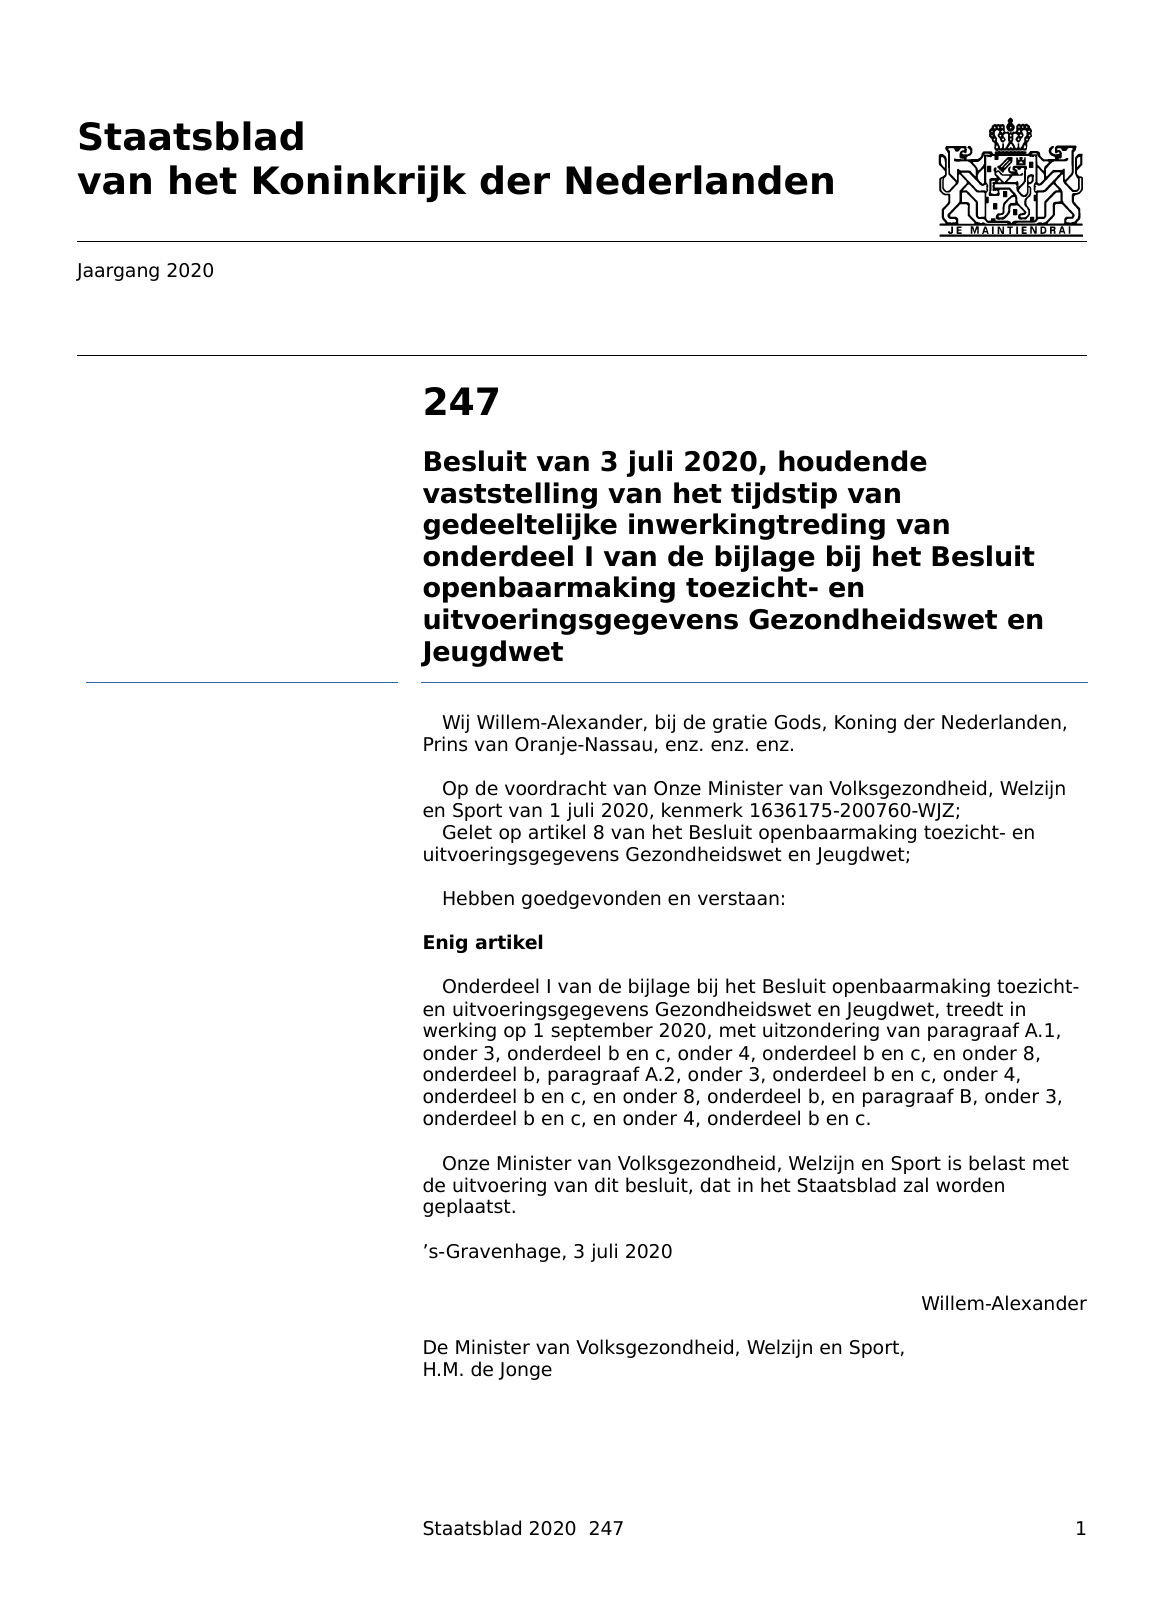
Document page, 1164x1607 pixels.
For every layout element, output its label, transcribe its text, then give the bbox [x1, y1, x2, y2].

text Besluit van 3 juli 2020, houdende vaststelling van het tijdstip van gedeeltelijke inwerkingtreding van onderdeel I van de bijlage bij het Besluit openbaarmaking toezicht- en uitvoeringsgegevens Gezondheidswet en Jeugdwet [422, 447, 1087, 667]
text Onze Minister van Volksgezondheid, Welzijn en Sport is belast met de uitvoering van dit besluit, dat in het Staatsblad zal worden geplaatst. [422, 1152, 1087, 1218]
text Wij Willem-Alexander, bij de gratie Gods, Koning der Nederlanden, Prins van Oranje-Nassau, enz. enz. enz. [422, 712, 1087, 756]
text Hebben goedgevonden en verstaan: [422, 888, 1087, 910]
text Onderdeel I van de bijlage bij het Besluit openbaarmaking toezicht- en uitvoeringsgegevens Gezondheidswet en Jeugdwet, treedt in werking op 1 september 2020, met uitzondering van paragraaf A.1, onder 3, onderdeel b en c, onder 4, onderdeel b en c, en onder 8, onderdeel b, paragraaf A.2, onder 3, onderdeel b en c, onder 4, onderdeel b en c, en onder 8, onderdeel b, en paragraaf B, onder 3, onderdeel b en c, en onder 4, onderdeel b en c. [422, 976, 1087, 1130]
table_header [886, 100, 1087, 241]
text Op de voordracht van Onze Minister van Volksgezondheid, Welzijn en Sport van 1 juli 2020, kenmerk 1636175-200760-WJZ; [422, 778, 1087, 822]
text Gelet op artikel 8 van het Besluit openbaarmaking toezicht- en uitvoeringsgegevens Gezondheidswet en Jeugdwet; [422, 822, 1087, 866]
subtitle 247 [422, 381, 1087, 424]
text ’s-Gravenhage, 3 juli 2020 [422, 1241, 1087, 1263]
text Willem-Alexander [422, 1293, 1087, 1314]
text De Minister van Volksgezondheid, Welzijn en Sport, H.M. de Jonge [422, 1337, 1087, 1381]
subtitle Enig artikel [422, 932, 1087, 954]
table_header Staatsblad van het Koninkrijk der Nederlanden [77, 100, 886, 241]
picture [936, 115, 1087, 240]
table_cell Jaargang 2020 [77, 242, 1087, 355]
